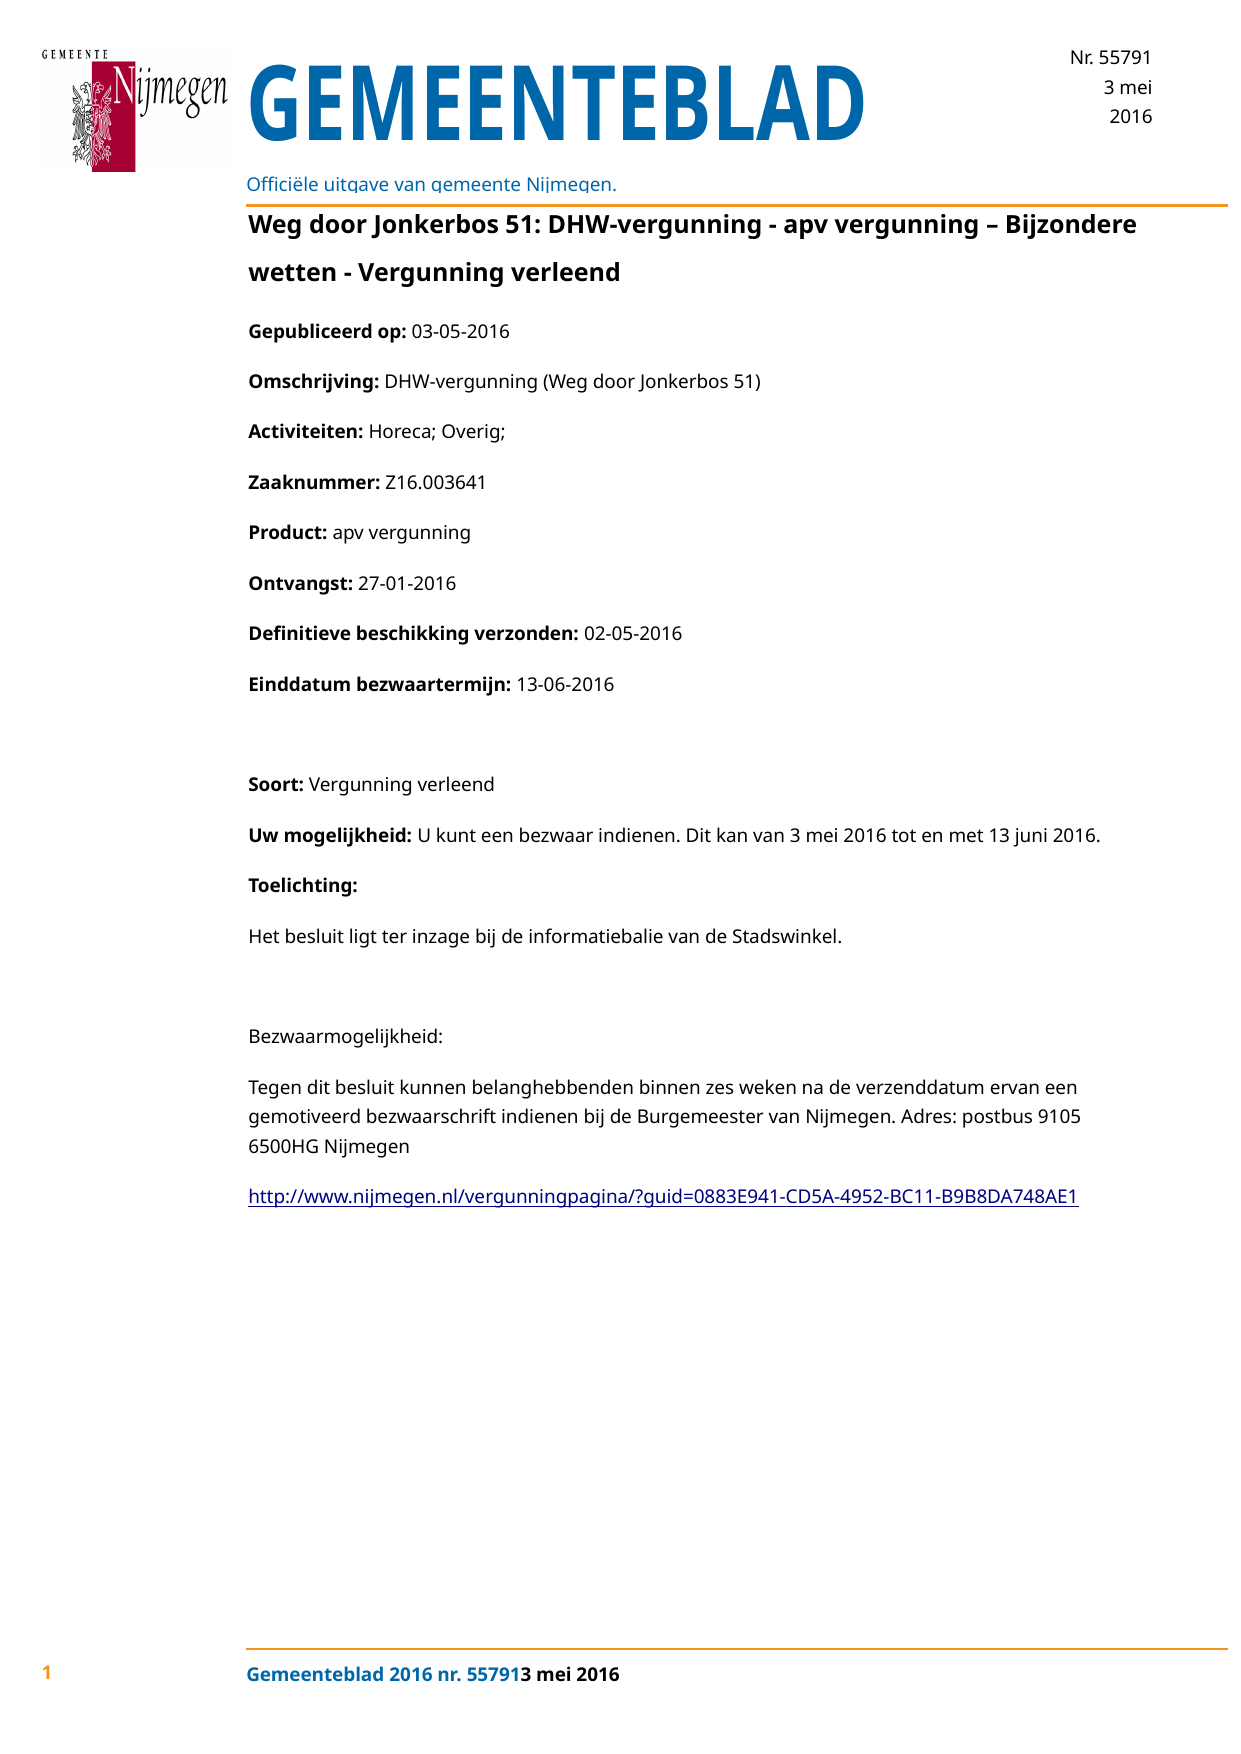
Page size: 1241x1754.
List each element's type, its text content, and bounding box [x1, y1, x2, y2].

text Toelichting: [248, 872, 1152, 898]
text Omschrijving: DHW-vergunning (Weg door Jonkerbos 51) [248, 368, 1152, 394]
text Gepubliceerd op: 03-05-2016 [248, 318, 1152, 344]
text Soort: Vergunning verleend [248, 772, 1152, 797]
text Het besluit ligt ter inzage bij de informatiebalie van de Stadswinkel. [248, 923, 1152, 949]
text http://www.nijmegen.nl/vergunningpagina/?guid=0883E941-CD5A-4952-BC11-B9B8DA748AE1 [248, 1184, 1152, 1209]
text Ontvangst: 27-01-2016 [248, 570, 1152, 596]
text Tegen dit besluit kunnen belanghebbenden binnen zes weken na de verzenddatum ervan een gemotiveerd bezwaarschrift indienen bij de Burgemeester van Nijmegen. Adres: postbus 9105 6500HG Nijmegen [248, 1074, 1152, 1159]
text Product: apv vergunning [248, 519, 1152, 545]
text Zaaknummer: Z16.003641 [248, 469, 1152, 495]
text Bezwaarmogelijkheid: [248, 1024, 1152, 1049]
picture [41, 47, 231, 172]
text Definitieve beschikking verzonden: 02-05-2016 [248, 620, 1152, 646]
text Einddatum bezwaartermijn: 13-06-2016 [248, 671, 1152, 697]
text Activiteiten: Horeca; Overig; [248, 419, 1152, 444]
text Uw mogelijkheid: U kunt een bezwaar indienen. Dit kan van 3 mei 2016 tot en met 13 juni 2016. [248, 822, 1152, 848]
text Weg door Jonkerbos 51: DHW-vergunning - apv vergunning – Bijzondere wetten - Vergunning verleend [248, 207, 1152, 288]
